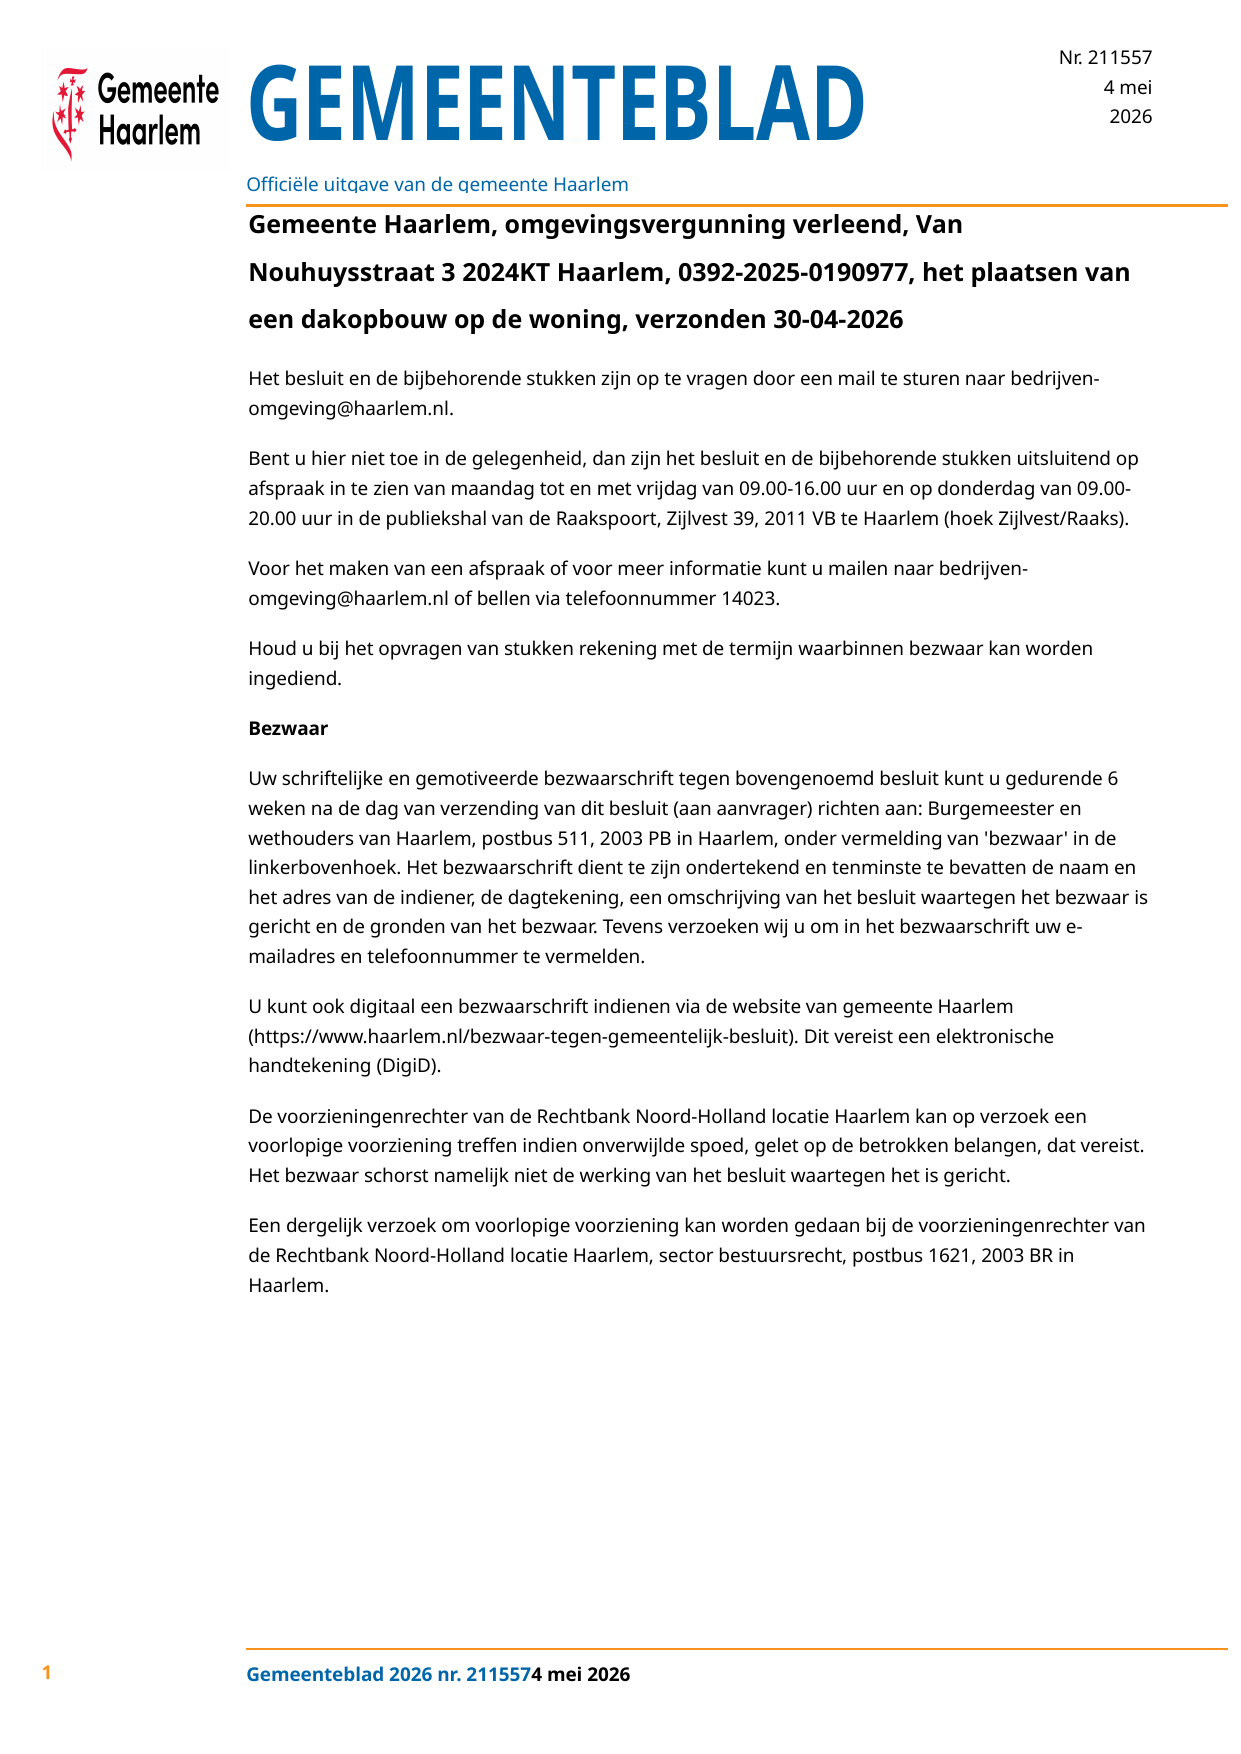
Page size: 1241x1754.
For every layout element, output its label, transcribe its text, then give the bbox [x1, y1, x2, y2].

text U kunt ook digitaal een bezwaarschrift indienen via de website van gemeente Haarlem (https://www.haarlem.nl/bezwaar-tegen-gemeentelijk-besluit). Dit vereist een elektronische handtekening (DigiD). [248, 993, 1152, 1078]
text Het besluit en de bijbehorende stukken zijn op te vragen door een mail te sturen naar bedrijven-omgeving@haarlem.nl. [248, 366, 1152, 421]
picture [41, 47, 231, 172]
text Gemeente Haarlem, omgevingsvergunning verleend, Van Nouhuysstraat 3 2024KT Haarlem, 0392-2025-0190977, het plaatsen van een dakopbouw op de woning, verzonden 30-04-2026 [248, 207, 1152, 336]
text Een dergelijk verzoek om voorlopige voorziening kan worden gedaan bij de voorzieningenrechter van de Rechtbank Noord-Holland locatie Haarlem, sector bestuursrecht, postbus 1621, 2003 BR in Haarlem. [248, 1213, 1152, 1297]
text Houd u bij het opvragen van stukken rekening met de termijn waarbinnen bezwaar kan worden ingediend. [248, 635, 1152, 690]
text Voor het maken van een afspraak of voor meer informatie kunt u mailen naar bedrijven-omgeving@haarlem.nl of bellen via telefoonnummer 14023. [248, 555, 1152, 610]
text De voorzieningenrechter van de Rechtbank Noord-Holland locatie Haarlem kan op verzoek een voorlopige voorziening treffen indien onverwijlde spoed, gelet op de betrokken belangen, dat vereist. Het bezwaar schorst namelijk niet de werking van het besluit waartegen het is gericht. [248, 1103, 1152, 1188]
text Uw schriftelijke en gemotiveerde bezwaarschrift tegen bovengenoemd besluit kunt u gedurende 6 weken na de dag van verzending van dit besluit (aan aanvrager) richten aan: Burgemeester en wethouders van Haarlem, postbus 511, 2003 PB in Haarlem, onder vermelding van 'bezwaar' in de linkerbovenhoek. Het bezwaarschrift dient te zijn ondertekend en tenminste te bevatten de naam en het adres van de indiener, de dagtekening, een omschrijving van het besluit waartegen het bezwaar is gericht en de gronden van het bezwaar. Tevens verzoeken wij u om in het bezwaarschrift uw e-mailadres en telefoonnummer te vermelden. [248, 766, 1152, 969]
text Bent u hier niet toe in de gelegenheid, dan zijn het besluit en de bijbehorende stukken uitsluitend op afspraak in te zien van maandag tot en met vrijdag van 09.00-16.00 uur en op donderdag van 09.00-20.00 uur in de publiekshal van de Raakspoort, Zijlvest 39, 2011 VB te Haarlem (hoek Zijlvest/Raaks). [248, 446, 1152, 530]
text Bezwaar [248, 715, 1152, 741]
